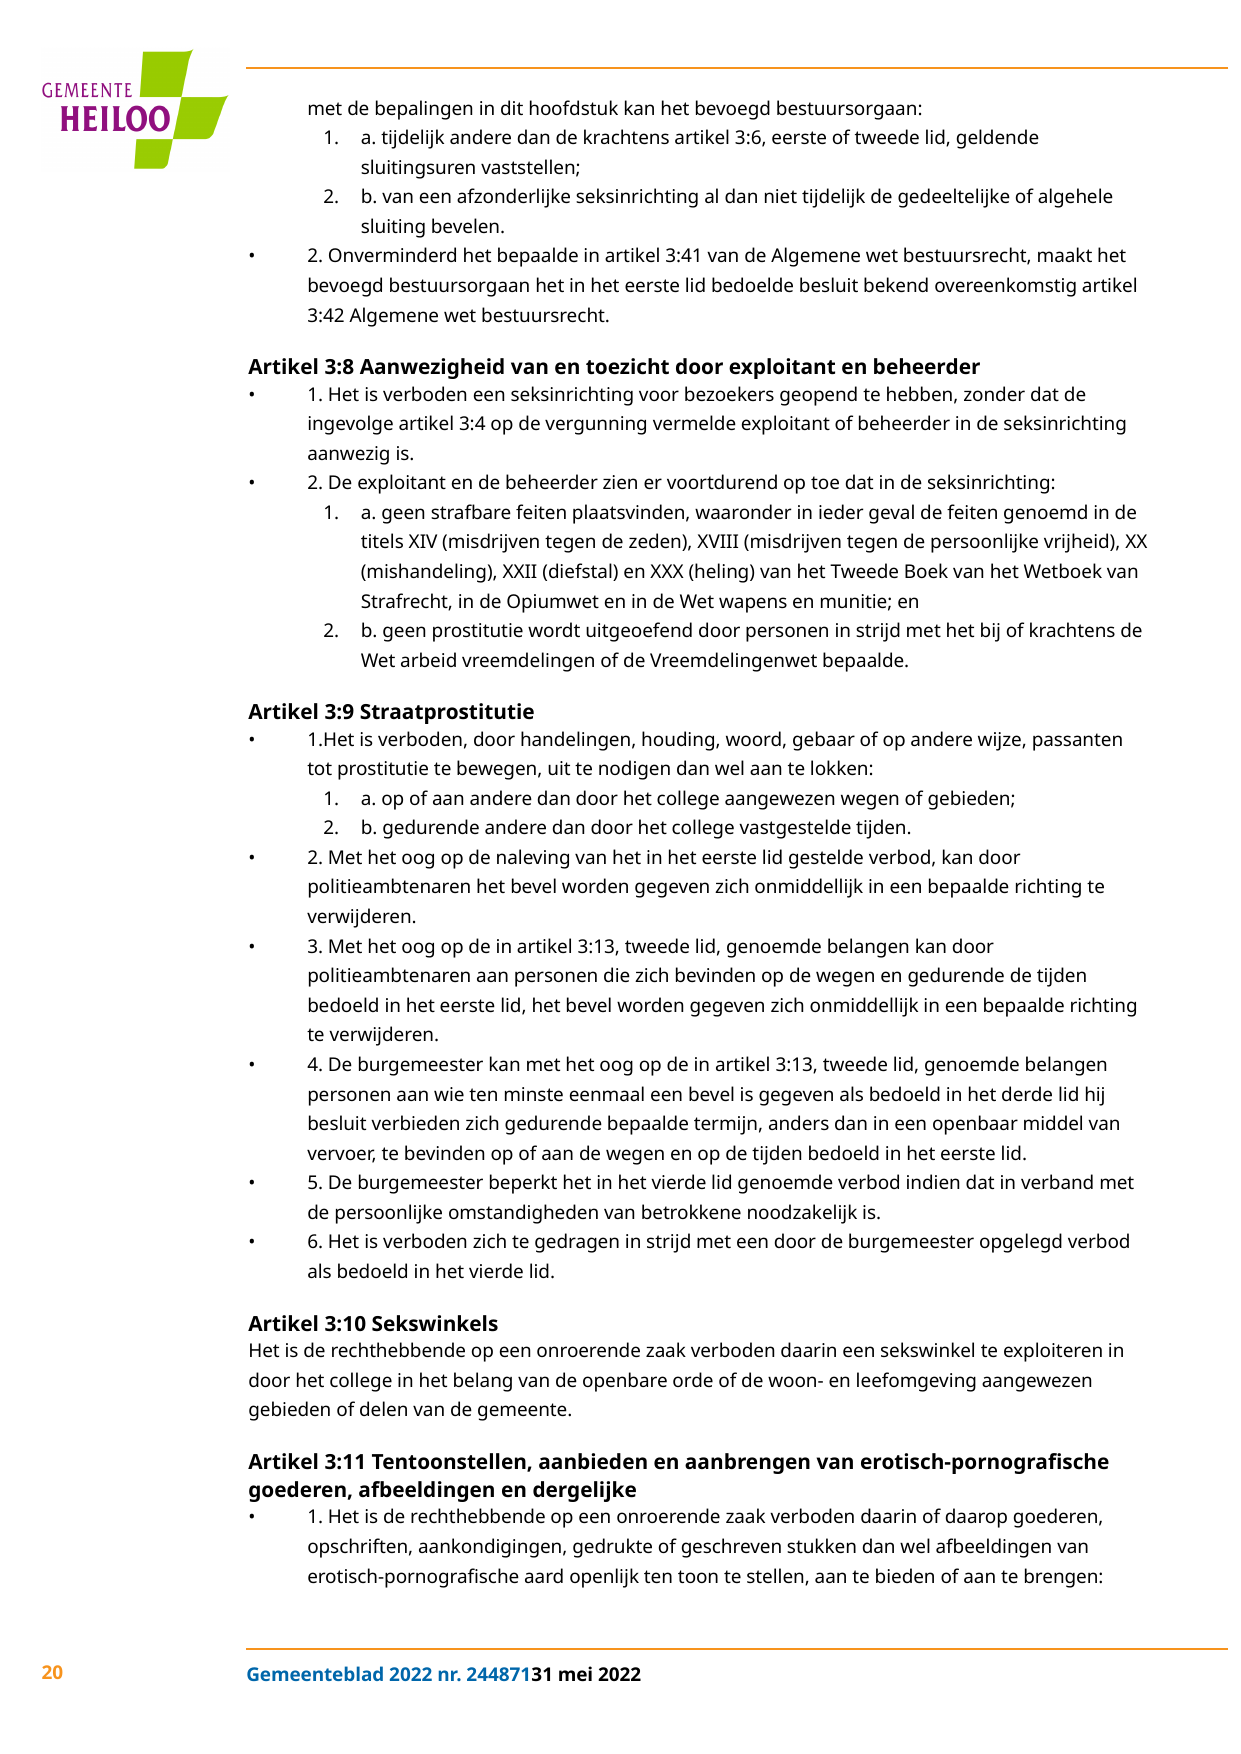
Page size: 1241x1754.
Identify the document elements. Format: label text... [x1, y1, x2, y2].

list a. op of aan andere dan door het college aangewezen wegen of gebieden; [323, 785, 1152, 811]
list 1. Het is de rechthebbende op een onroerende zaak verboden daarin of daarop goederen, opschriften, aankondigingen, gedrukte of geschreven stukken dan wel afbeeldingen van erotisch-pornografische aard openlijk ten toon te stellen, aan te bieden of aan te brengen: [248, 1504, 1152, 1588]
list 1. Het is verboden een seksinrichting voor bezoekers geopend te hebben, zonder dat de ingevolge artikel 3:4 op de vergunning vermelde exploitant of beheerder in de seksinrichting aanwezig is. [248, 381, 1152, 466]
text Artikel 3:10 Sekswinkels [248, 1309, 1152, 1337]
list b. van een afzonderlijke seksinrichting al dan niet tijdelijk de gedeeltelijke of algehele sluiting bevelen. [323, 183, 1152, 239]
list 1.Het is verboden, door handelingen, houding, woord, gebaar of op andere wijze, passanten tot prostitutie te bewegen, uit te nodigen dan wel aan te lokken: [248, 726, 1152, 781]
picture [41, 47, 231, 172]
text Artikel 3:11 Tentoonstellen, aanbieden en aanbrengen van erotisch-pornografische goederen, afbeeldingen en dergelijke [248, 1447, 1152, 1504]
text Artikel 3:9 Straatprostitutie [248, 697, 1152, 726]
list 2. De exploitant en de beheerder zien er voortdurend op toe dat in de seksinrichting: [248, 469, 1152, 495]
list a. geen strafbare feiten plaatsvinden, waaronder in ieder geval de feiten genoemd in de titels XIV (misdrijven tegen de zeden), XVIII (misdrijven tegen de persoonlijke vrijheid), XX (mishandeling), XXII (diefstal) en XXX (heling) van het Tweede Boek van het Wetboek van Strafrecht, in de Opiumwet en in de Wet wapens en munitie; en [323, 499, 1152, 613]
list 4. De burgemeester kan met het oog op de in artikel 3:13, tweede lid, genoemde belangen personen aan wie ten minste eenmaal een bevel is gegeven als bedoeld in het derde lid hij besluit verbieden zich gedurende bepaalde termijn, anders dan in een openbaar middel van vervoer, te bevinden op of aan de wegen en op de tijden bedoeld in het eerste lid. [248, 1051, 1152, 1166]
text Het is de rechthebbende op een onroerende zaak verboden daarin een sekswinkel te exploiteren in door het college in het belang van de openbare orde of de woon- en leefomgeving aangewezen gebieden of delen van de gemeente. [248, 1337, 1152, 1422]
list 5. De burgemeester beperkt het in het vierde lid genoemde verbod indien dat in verband met de persoonlijke omstandigheden van betrokkene noodzakelijk is. [248, 1169, 1152, 1225]
list met de bepalingen in dit hoofdstuk kan het bevoegd bestuursorgaan: [248, 95, 1152, 121]
list a. tijdelijk andere dan de krachtens artikel 3:6, eerste of tweede lid, geldende sluitingsuren vaststellen; [323, 124, 1152, 180]
list 2. Onverminderd het bepaalde in artikel 3:41 van de Algemene wet bestuursrecht, maakt het bevoegd bestuursorgaan het in het eerste lid bedoelde besluit bekend overeenkomstig artikel 3:42 Algemene wet bestuursrecht. [248, 243, 1152, 328]
list 3. Met het oog op de in artikel 3:13, tweede lid, genoemde belangen kan door politieambtenaren aan personen die zich bevinden op de wegen en gedurende de tijden bedoeld in het eerste lid, het bevel worden gegeven zich onmiddellijk in een bepaalde richting te verwijderen. [248, 933, 1152, 1047]
list b. geen prostitutie wordt uitgeoefend door personen in strijd met het bij of krachtens de Wet arbeid vreemdelingen of de Vreemdelingenwet bepaalde. [323, 617, 1152, 673]
text Artikel 3:8 Aanwezigheid van en toezicht door exploitant en beheerder [248, 352, 1152, 381]
list b. gedurende andere dan door het college vastgestelde tijden. [323, 814, 1152, 840]
list 6. Het is verboden zich te gedragen in strijd met een door de burgemeester opgelegd verbod als bedoeld in het vierde lid. [248, 1229, 1152, 1284]
list 2. Met het oog op de naleving van het in het eerste lid gestelde verbod, kan door politieambtenaren het bevel worden gegeven zich onmiddellijk in een bepaalde richting te verwijderen. [248, 844, 1152, 929]
